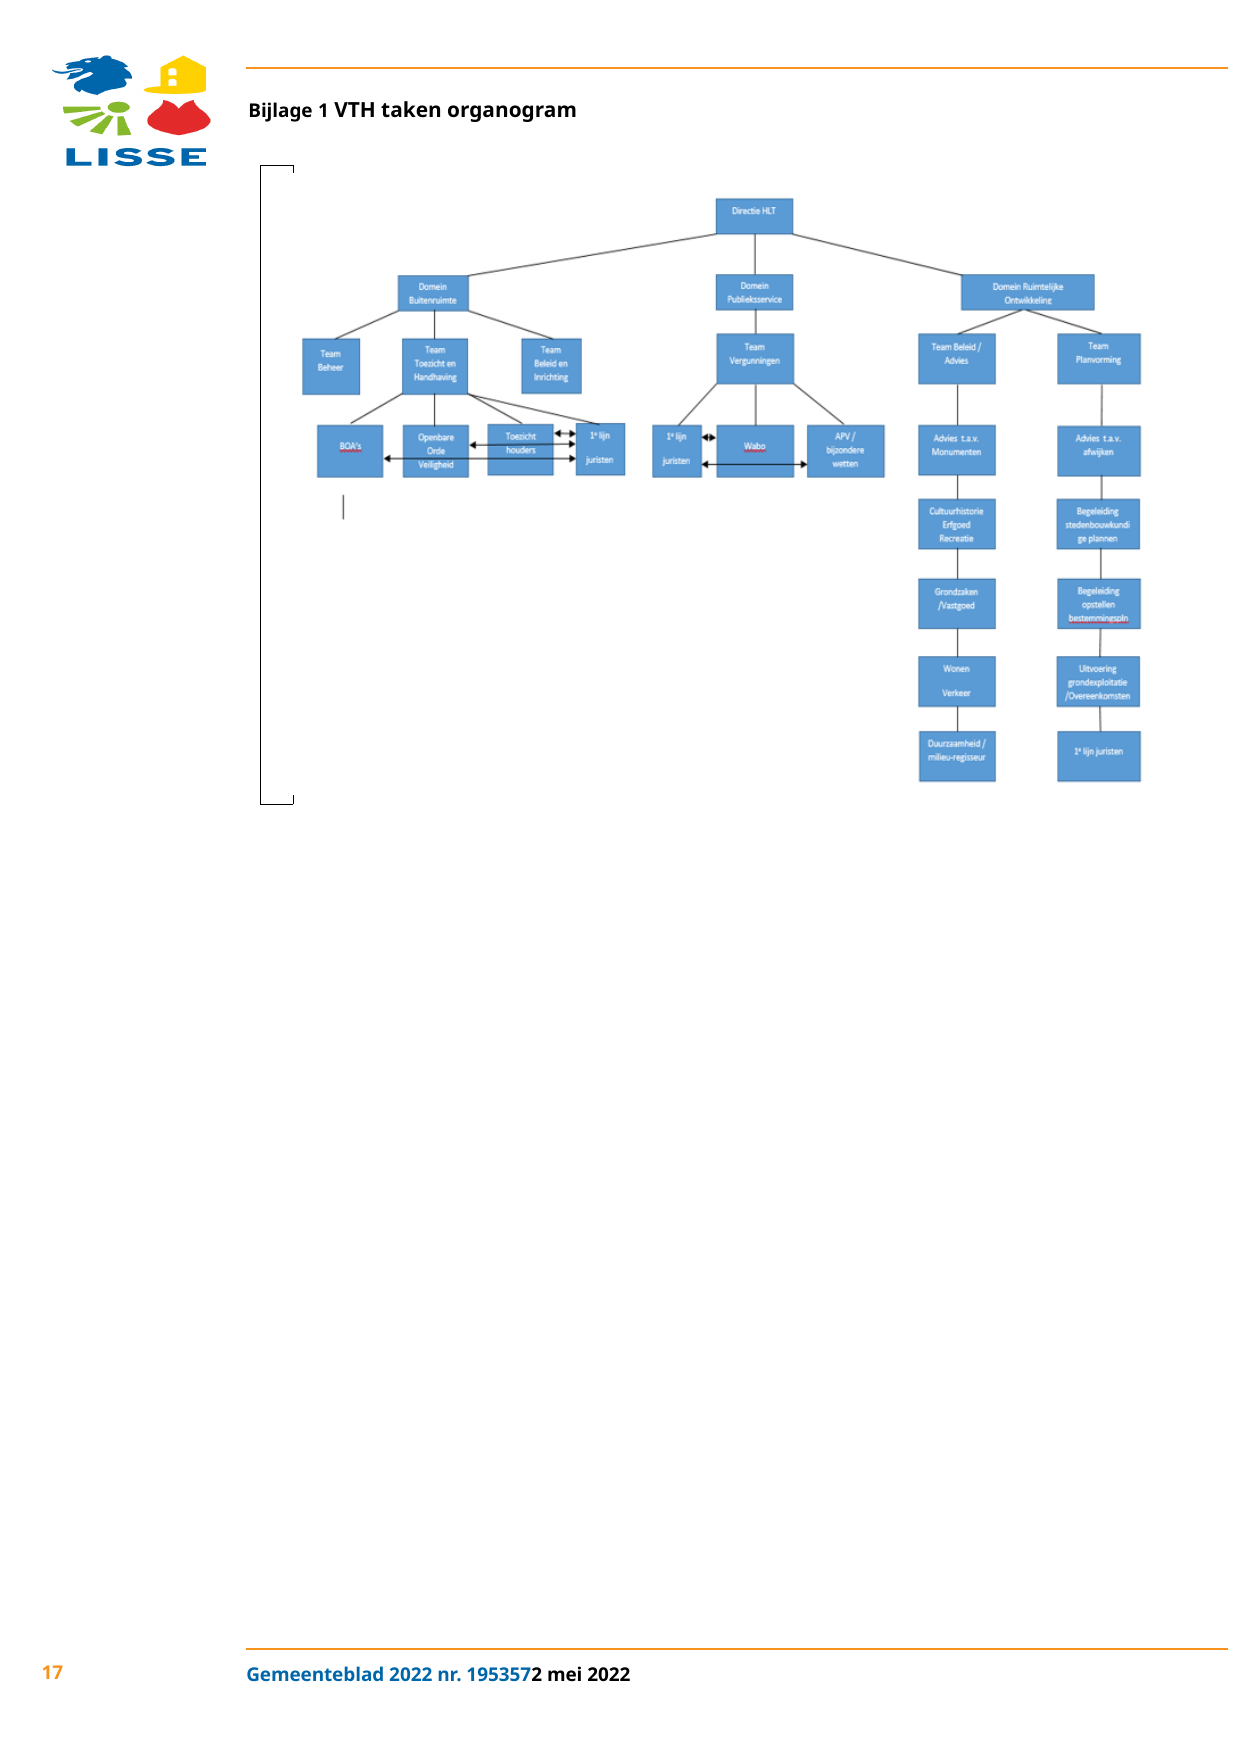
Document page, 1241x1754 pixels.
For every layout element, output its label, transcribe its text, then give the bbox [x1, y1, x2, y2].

picture [41, 47, 231, 172]
text Bijlage 1 VTH taken organogram [248, 95, 1152, 123]
picture [268, 173, 1155, 795]
